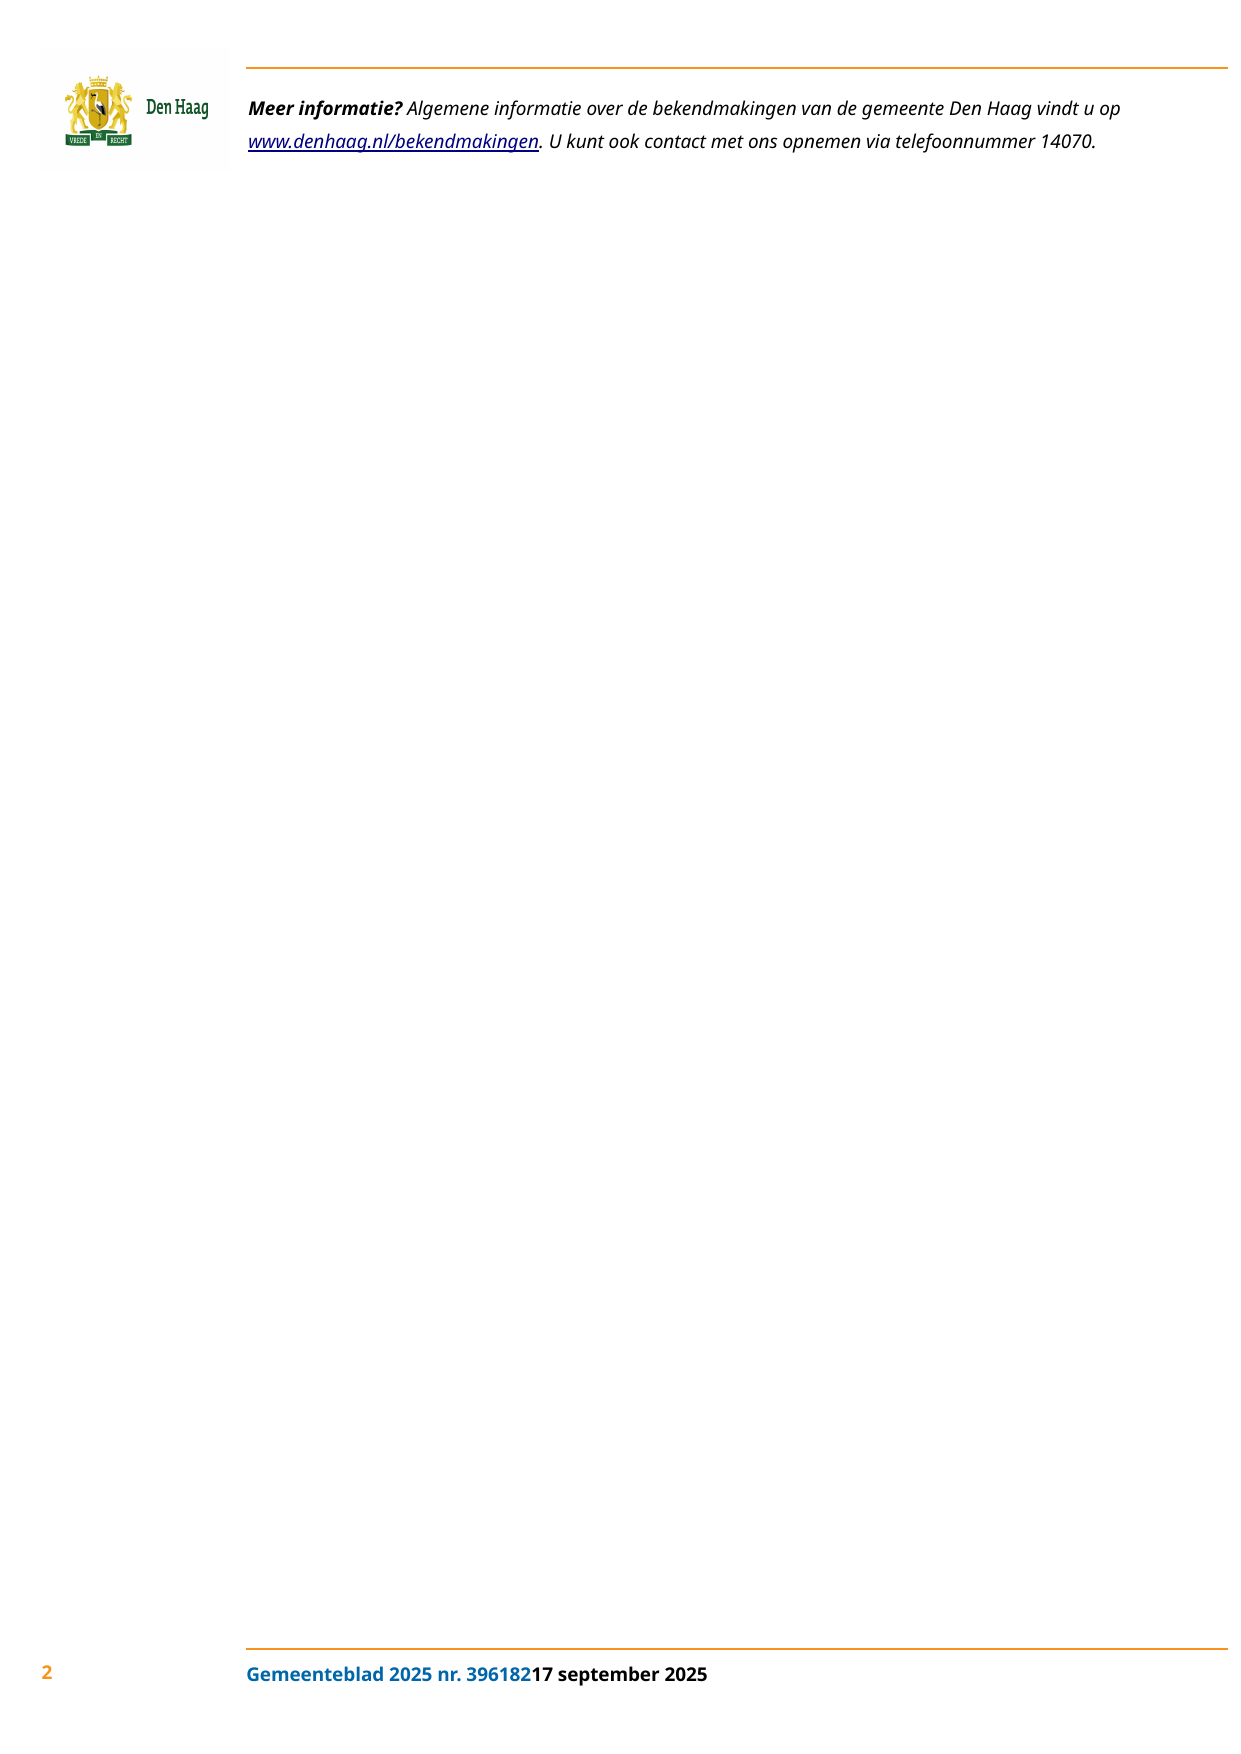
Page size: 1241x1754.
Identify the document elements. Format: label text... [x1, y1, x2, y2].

picture [41, 47, 231, 172]
text Meer informatie? Algemene informatie over de bekendmakingen van de gemeente Den Haag vindt u op www.denhaag.nl/bekendmakingen. U kunt ook contact met ons opnemen via telefoonnummer 14070. [248, 95, 1152, 154]
